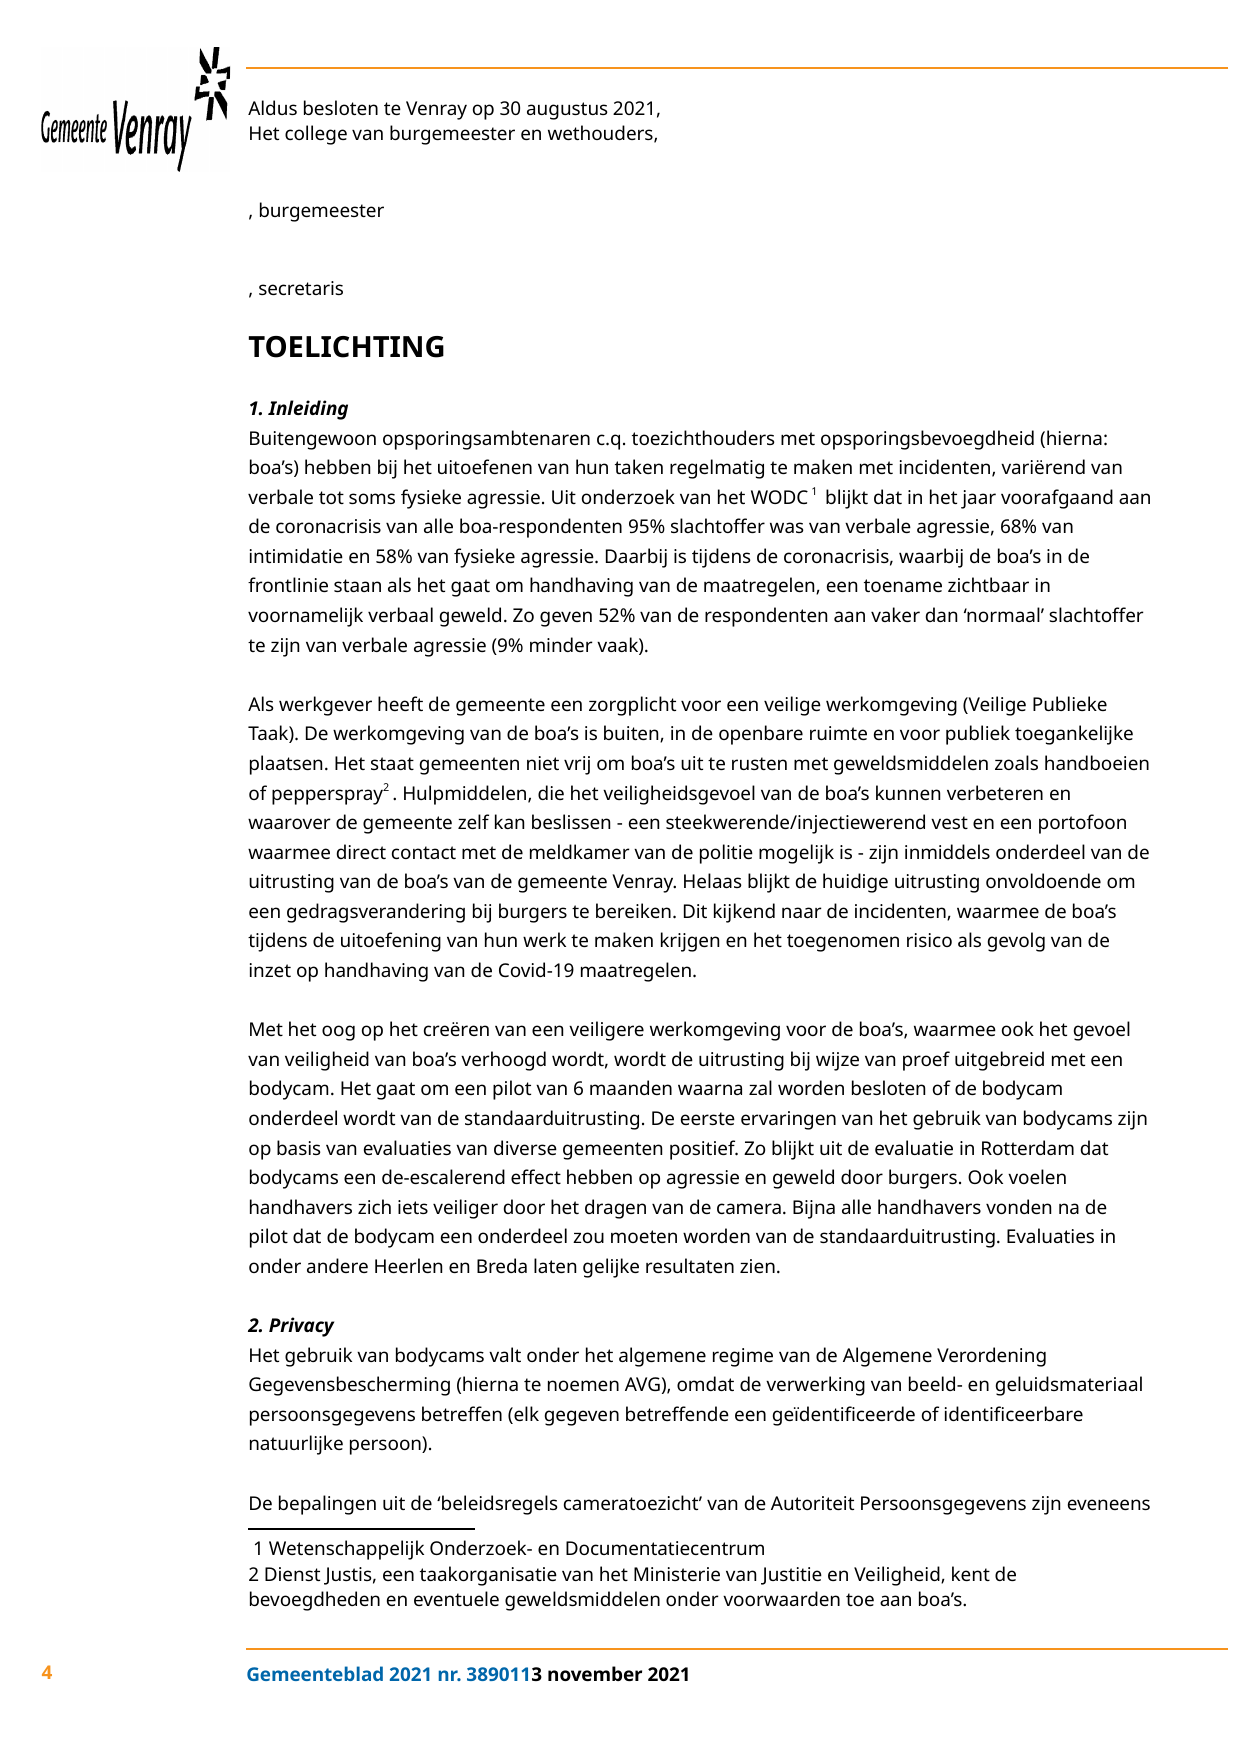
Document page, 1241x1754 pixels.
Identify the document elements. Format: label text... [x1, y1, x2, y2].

text 1. Inleiding [248, 395, 1152, 421]
text Aldus besloten te Venray op 30 augustus 2021, [248, 95, 1152, 121]
text TOELICHTING [248, 326, 1152, 366]
text Het college van burgemeester en wethouders, [248, 121, 1152, 146]
text Als werkgever heeft de gemeente een zorgplicht voor een veilige werkomgeving (Veilige Publieke Taak). De werkomgeving van de boa’s is buiten, in de openbare ruimte en voor publiek toegankelijke plaatsen. Het staat gemeenten niet vrij om boa’s uit te rusten met geweldsmiddelen zoals handboeien of pepperspray. Hulpmiddelen, die het veiligheidsgevoel van de boa’s kunnen verbeteren en waarover de gemeente zelf kan beslissen - een steekwerende/injectiewerend vest en een portofoon waarmee direct contact met de meldkamer van de politie mogelijk is - zijn inmiddels onderdeel van de uitrusting van de boa’s van de gemeente Venray. Helaas blijkt de huidige uitrusting onvoldoende om een gedragsverandering bij burgers te bereiken. Dit kijkend naar de incidenten, waarmee de boa’s tijdens de uitoefening van hun werk te maken krijgen en het toegenomen risico als gevolg van de inzet op handhaving van de Covid-19 maatregelen. [248, 691, 1152, 983]
text , burgemeester [248, 198, 1152, 223]
text Met het oog op het creëren van een veiligere werkomgeving voor de boa’s, waarmee ook het gevoel van veiligheid van boa’s verhoogd wordt, wordt de uitrusting bij wijze van proef uitgebreid met een bodycam. Het gaat om een pilot van 6 maanden waarna zal worden besloten of de bodycam onderdeel wordt van de standaarduitrusting. De eerste ervaringen van het gebruik van bodycams zijn op basis van evaluaties van diverse gemeenten positief. Zo blijkt uit de evaluatie in Rotterdam dat bodycams een de-escalerend effect hebben op agressie en geweld door burgers. Ook voelen handhavers zich iets veiliger door het dragen van de camera. Bijna alle handhavers vonden na de pilot dat de bodycam een onderdeel zou moeten worden van de standaarduitrusting. Evaluaties in onder andere Heerlen en Breda laten gelijke resultaten zien. [248, 1016, 1152, 1279]
picture [41, 47, 231, 172]
text Het gebruik van bodycams valt onder het algemene regime van de Algemene Verordening Gegevensbescherming (hierna te noemen AVG), omdat de verwerking van beeld- en geluidsmateriaal persoonsgegevens betreffen (elk gegeven betreffende een geïdentificeerde of identificeerbare natuurlijke persoon). [248, 1342, 1152, 1456]
text Buitengewoon opsporingsambtenaren c.q. toezichthouders met opsporingsbevoegdheid (hierna: boa’s) hebben bij het uitoefenen van hun taken regelmatig te maken met incidenten, variërend van verbale tot soms fysieke agressie. Uit onderzoek van het WODC blijkt dat in het jaar voorafgaand aan de coronacrisis van alle boa-respondenten 95% slachtoffer was van verbale agressie, 68% van intimidatie en 58% van fysieke agressie. Daarbij is tijdens de coronacrisis, waarbij de boa’s in de frontlinie staan als het gaat om handhaving van de maatregelen, een toename zichtbaar in voornamelijk verbaal geweld. Zo geven 52% van de respondenten aan vaker dan ‘normaal’ slachtoffer te zijn van verbale agressie (9% minder vaak). [248, 425, 1152, 658]
text Dienst Justis, een taakorganisatie van het Ministerie van Justitie en Veiligheid, kent de bevoegdheden en eventuele geweldsmiddelen onder voorwaarden toe aan boa’s. [248, 1561, 1152, 1612]
text De bepalingen uit de ‘beleidsregels cameratoezicht’ van de Autoriteit Persoonsgegevens zijn eveneens [248, 1490, 1152, 1516]
text 2. Privacy [248, 1312, 1152, 1338]
text Wetenschappelijk Onderzoek- en Documentatiecentrum [248, 1535, 1152, 1561]
text , secretaris [248, 275, 1152, 301]
